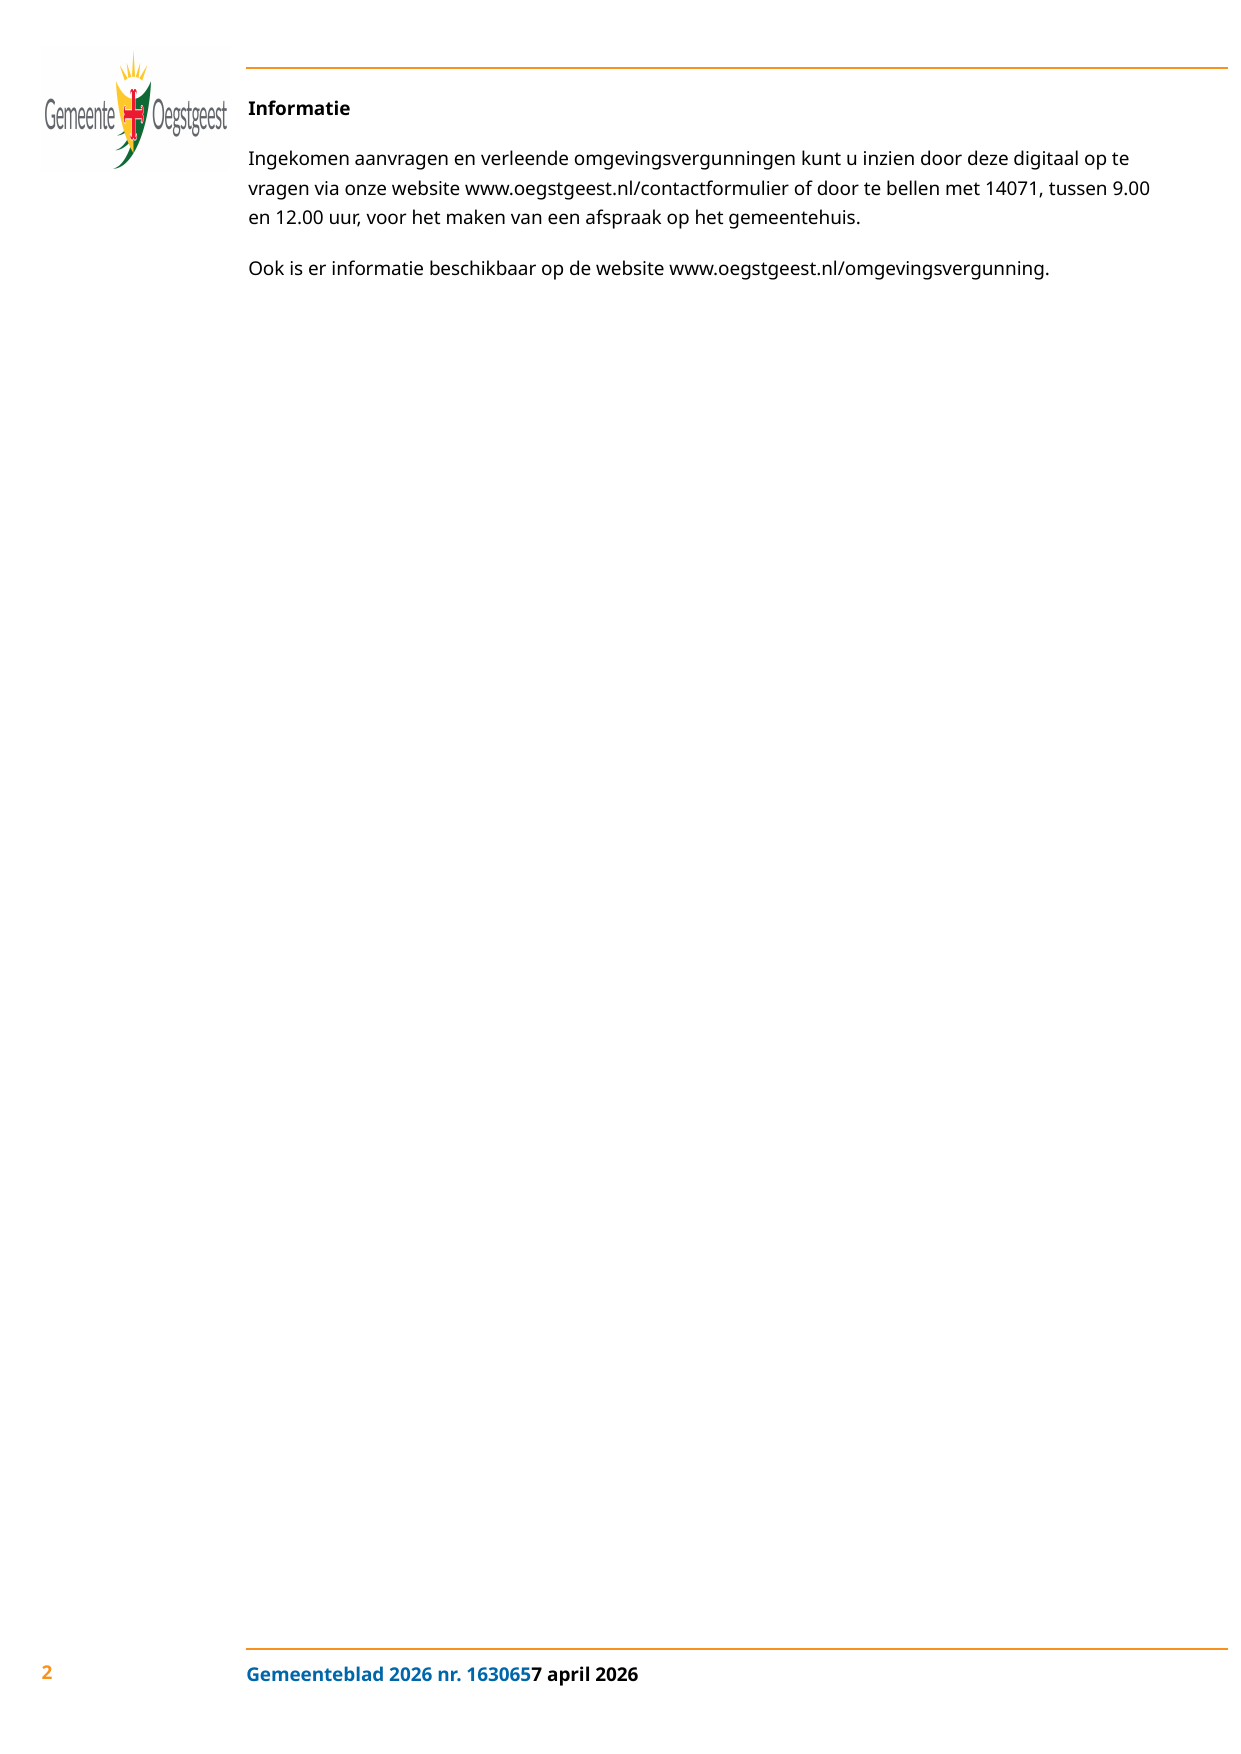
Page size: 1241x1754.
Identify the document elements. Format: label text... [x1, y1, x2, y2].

text Informatie [248, 95, 1152, 121]
text Ook is er informatie beschikbaar op de website www.oegstgeest.nl/omgevingsvergunning. [248, 255, 1152, 281]
text Ingekomen aanvragen en verleende omgevingsvergunningen kunt u inzien door deze digitaal op te vragen via onze website www.oegstgeest.nl/contactformulier of door te bellen met 14071, tussen 9.00 en 12.00 uur, voor het maken van een afspraak op het gemeentehuis. [248, 145, 1152, 230]
picture [41, 47, 231, 172]
